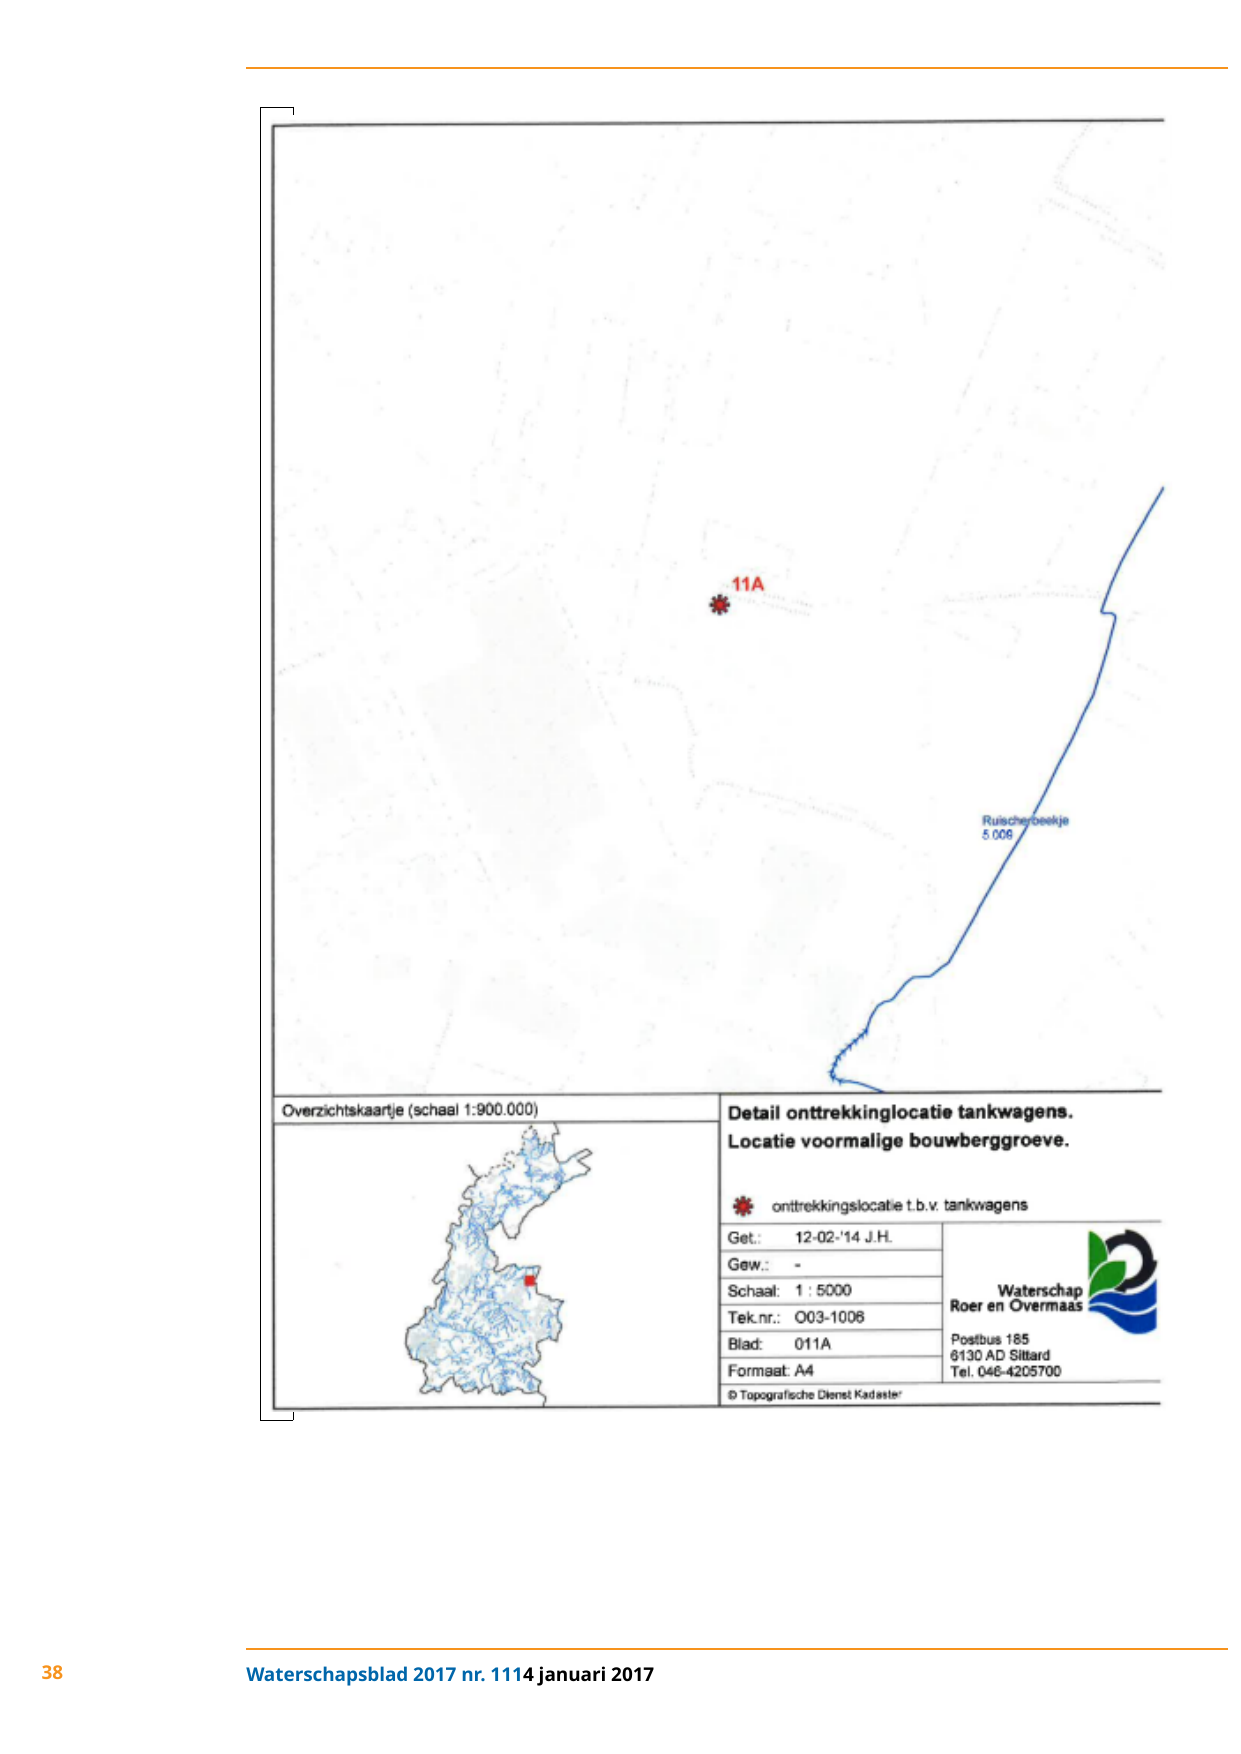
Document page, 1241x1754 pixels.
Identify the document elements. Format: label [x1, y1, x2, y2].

picture [41, 47, 231, 172]
picture [268, 115, 1173, 1412]
